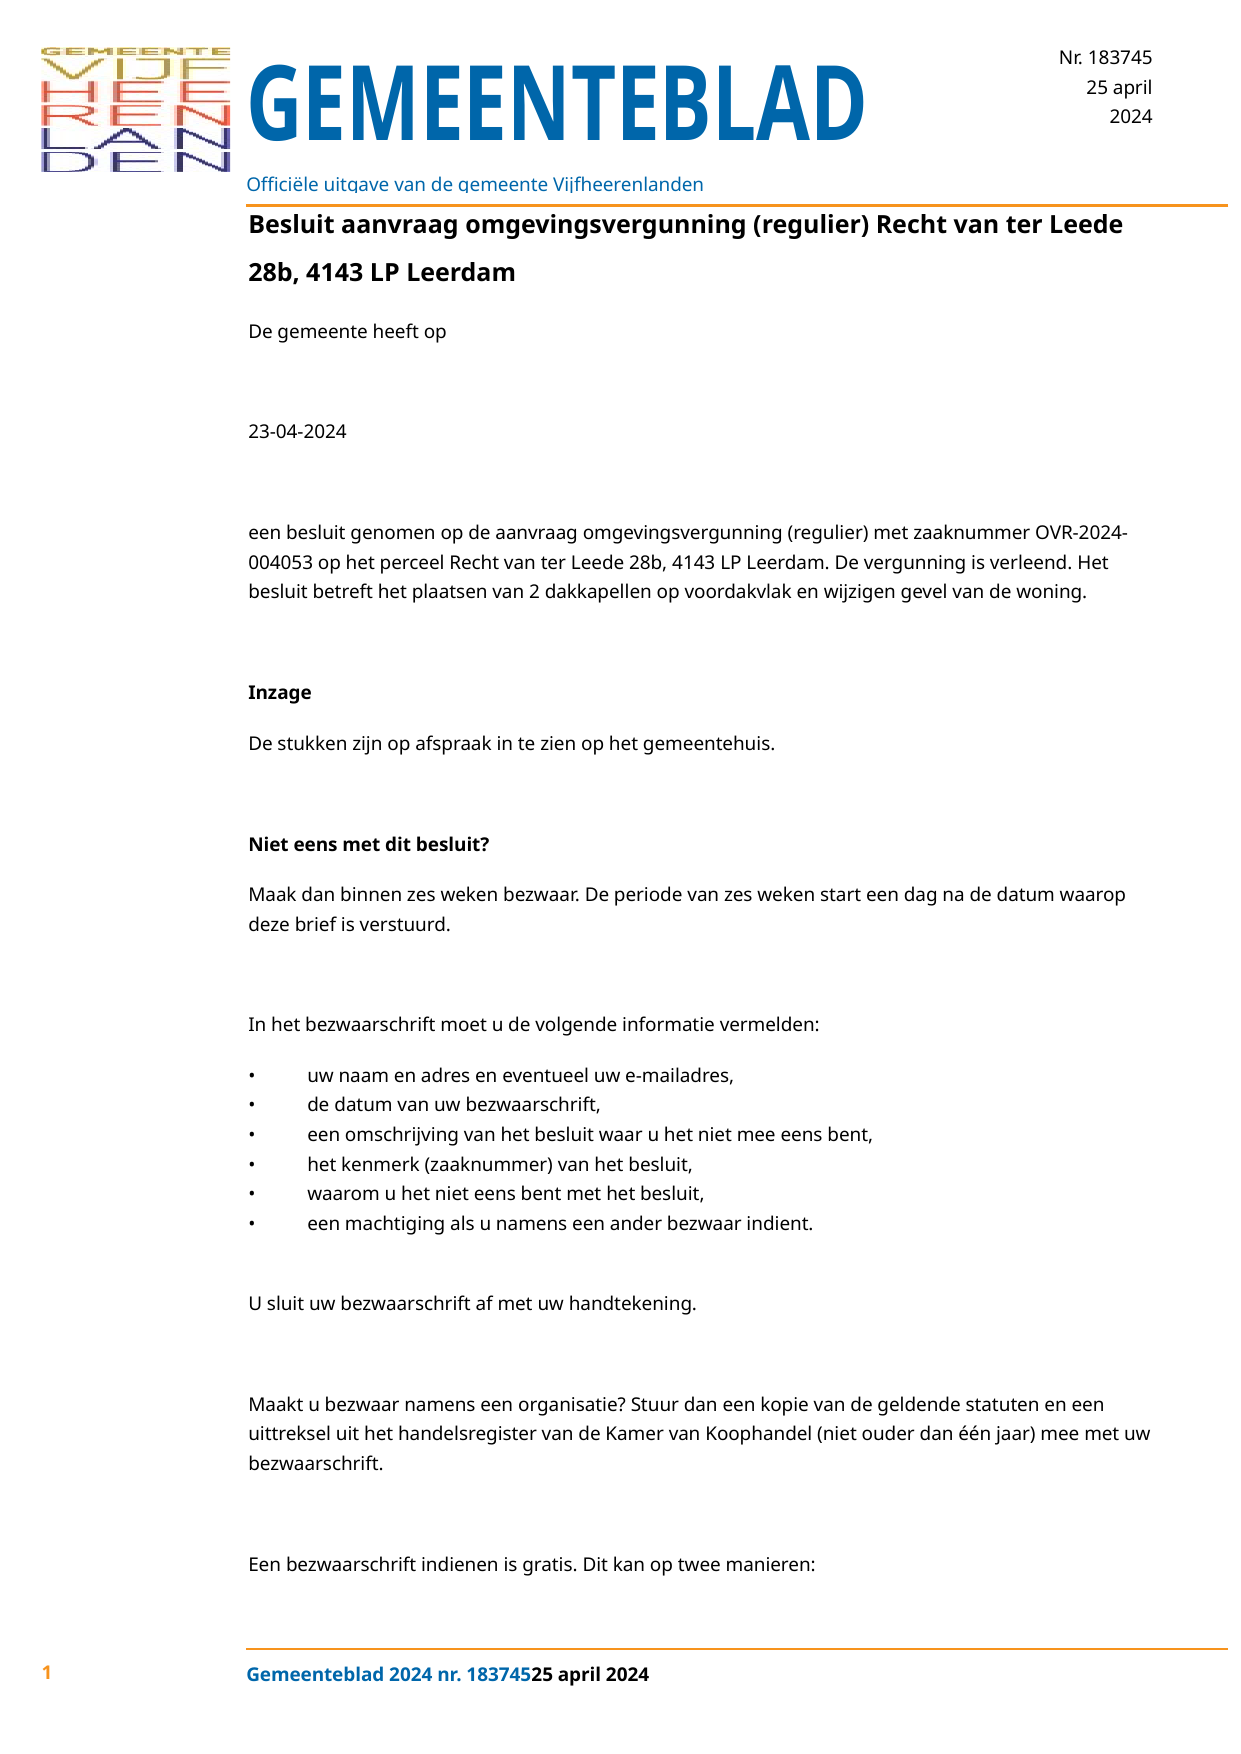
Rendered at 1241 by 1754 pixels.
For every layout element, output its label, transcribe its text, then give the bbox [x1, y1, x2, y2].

list uw naam en adres en eventueel uw e-mailadres, [248, 1062, 1152, 1088]
list waarom u het niet eens bent met het besluit, [248, 1180, 1152, 1206]
text U sluit uw bezwaarschrift af met uw handtekening. [248, 1290, 1152, 1316]
list een omschrijving van het besluit waar u het niet mee eens bent, [248, 1121, 1152, 1147]
list een machtiging als u namens een ander bezwaar indient. [248, 1210, 1152, 1236]
text De gemeente heeft op [248, 318, 1152, 344]
list het kenmerk (zaaknummer) van het besluit, [248, 1151, 1152, 1177]
list de datum van uw bezwaarschrift, [248, 1092, 1152, 1117]
text Niet eens met dit besluit? [248, 831, 1152, 857]
text 23-04-2024 [248, 419, 1152, 444]
picture [41, 47, 231, 172]
text Besluit aanvraag omgevingsvergunning (regulier) Recht van ter Leede 28b, 4143 LP Leerdam [248, 207, 1152, 288]
text Maak dan binnen zes weken bezwaar. De periode van zes weken start een dag na de datum waarop deze brief is verstuurd. [248, 881, 1152, 937]
text De stukken zijn op afspraak in te zien op het gemeentehuis. [248, 730, 1152, 756]
text In het bezwaarschrift moet u de volgende informatie vermelden: [248, 1012, 1152, 1037]
text Een bezwaarschrift indienen is gratis. Dit kan op twee manieren: [248, 1551, 1152, 1577]
text een besluit genomen op de aanvraag omgevingsvergunning (regulier) met zaaknummer OVR-2024-004053 op het perceel Recht van ter Leede 28b, 4143 LP Leerdam. De vergunning is verleend. Het besluit betreft het plaatsen van 2 dakkapellen op voordakvlak en wijzigen gevel van de woning. [248, 519, 1152, 604]
text Inzage [248, 679, 1152, 705]
text Maakt u bezwaar namens een organisatie? Stuur dan een kopie van de geldende statuten en een uittreksel uit het handelsregister van de Kamer van Koophandel (niet ouder dan één jaar) mee met uw bezwaarschrift. [248, 1391, 1152, 1476]
